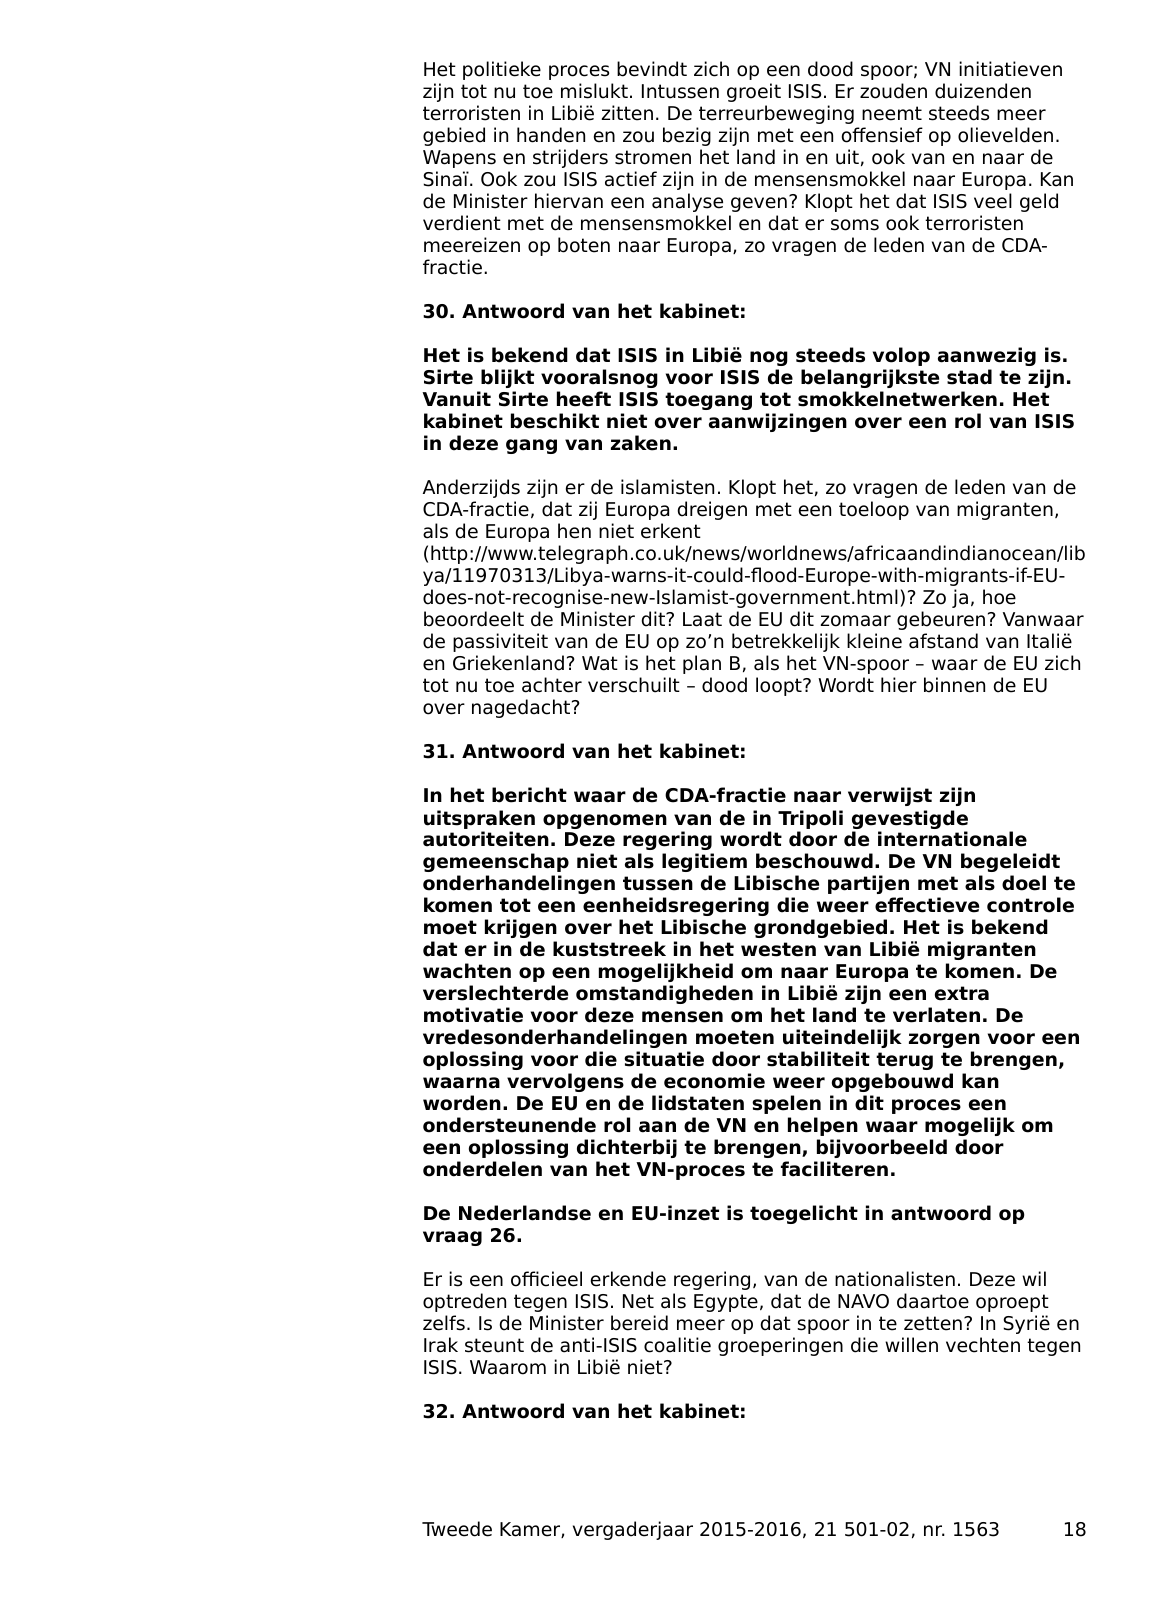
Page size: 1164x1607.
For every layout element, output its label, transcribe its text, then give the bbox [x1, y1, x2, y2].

text 32. Antwoord van het kabinet: [422, 1401, 1087, 1423]
text Anderzijds zijn er de islamisten. Klopt het, zo vragen de leden van de CDA-fractie, dat zij Europa dreigen met een toeloop van migranten, als de Europa hen niet erkent (http://www.telegraph.co.uk/news/worldnews/africaandindianocean/libya/11970313/Libya-warns-it-could-flood-Europe-with-migrants-if-EU-does-not-recognise-new-Islamist-government.html)? Zo ja, hoe beoordeelt de Minister dit? Laat de EU dit zomaar gebeuren? Vanwaar de passiviteit van de EU op zo’n betrekkelijk kleine afstand van Italië en Griekenland? Wat is het plan B, als het VN-spoor – waar de EU zich tot nu toe achter verschuilt – dood loopt? Wordt hier binnen de EU over nagedacht? [422, 477, 1087, 719]
text In het bericht waar de CDA-fractie naar verwijst zijn uitspraken opgenomen van de in Tripoli gevestigde autoriteiten. Deze regering wordt door de internationale gemeenschap niet als legitiem beschouwd. De VN begeleidt onderhandelingen tussen de Libische partijen met als doel te komen tot een eenheidsregering die weer effectieve controle moet krijgen over het Libische grondgebied. Het is bekend dat er in de kuststreek in het westen van Libië migranten wachten op een mogelijkheid om naar Europa te komen. De verslechterde omstandigheden in Libië zijn een extra motivatie voor deze mensen om het land te verlaten. De vredesonderhandelingen moeten uiteindelijk zorgen voor een oplossing voor die situatie door stabiliteit terug te brengen, waarna vervolgens de economie weer opgebouwd kan worden. De EU en de lidstaten spelen in dit proces een ondersteunende rol aan de VN en helpen waar mogelijk om een oplossing dichterbij te brengen, bijvoorbeeld door onderdelen van het VN-proces te faciliteren. [422, 785, 1087, 1181]
text Het is bekend dat ISIS in Libië nog steeds volop aanwezig is. Sirte blijkt vooralsnog voor ISIS de belangrijkste stad te zijn. Vanuit Sirte heeft ISIS toegang tot smokkelnetwerken. Het kabinet beschikt niet over aanwijzingen over een rol van ISIS in deze gang van zaken. [422, 345, 1087, 455]
text De Nederlandse en EU-inzet is toegelicht in antwoord op vraag 26. [422, 1203, 1087, 1247]
text 30. Antwoord van het kabinet: [422, 301, 1087, 323]
text Het politieke proces bevindt zich op een dood spoor; VN initiatieven zijn tot nu toe mislukt. Intussen groeit ISIS. Er zouden duizenden terroristen in Libië zitten. De terreurbeweging neemt steeds meer gebied in handen en zou bezig zijn met een offensief op olievelden. Wapens en strijders stromen het land in en uit, ook van en naar de Sinaï. Ook zou ISIS actief zijn in de mensensmokkel naar Europa. Kan de Minister hiervan een analyse geven? Klopt het dat ISIS veel geld verdient met de mensensmokkel en dat er soms ook terroristen meereizen op boten naar Europa, zo vragen de leden van de CDA-fractie. [422, 59, 1087, 279]
text 31. Antwoord van het kabinet: [422, 741, 1087, 763]
text Er is een officieel erkende regering, van de nationalisten. Deze wil optreden tegen ISIS. Net als Egypte, dat de NAVO daartoe oproept zelfs. Is de Minister bereid meer op dat spoor in te zetten? In Syrië en Irak steunt de anti-ISIS coalitie groeperingen die willen vechten tegen ISIS. Waarom in Libië niet? [422, 1269, 1087, 1379]
